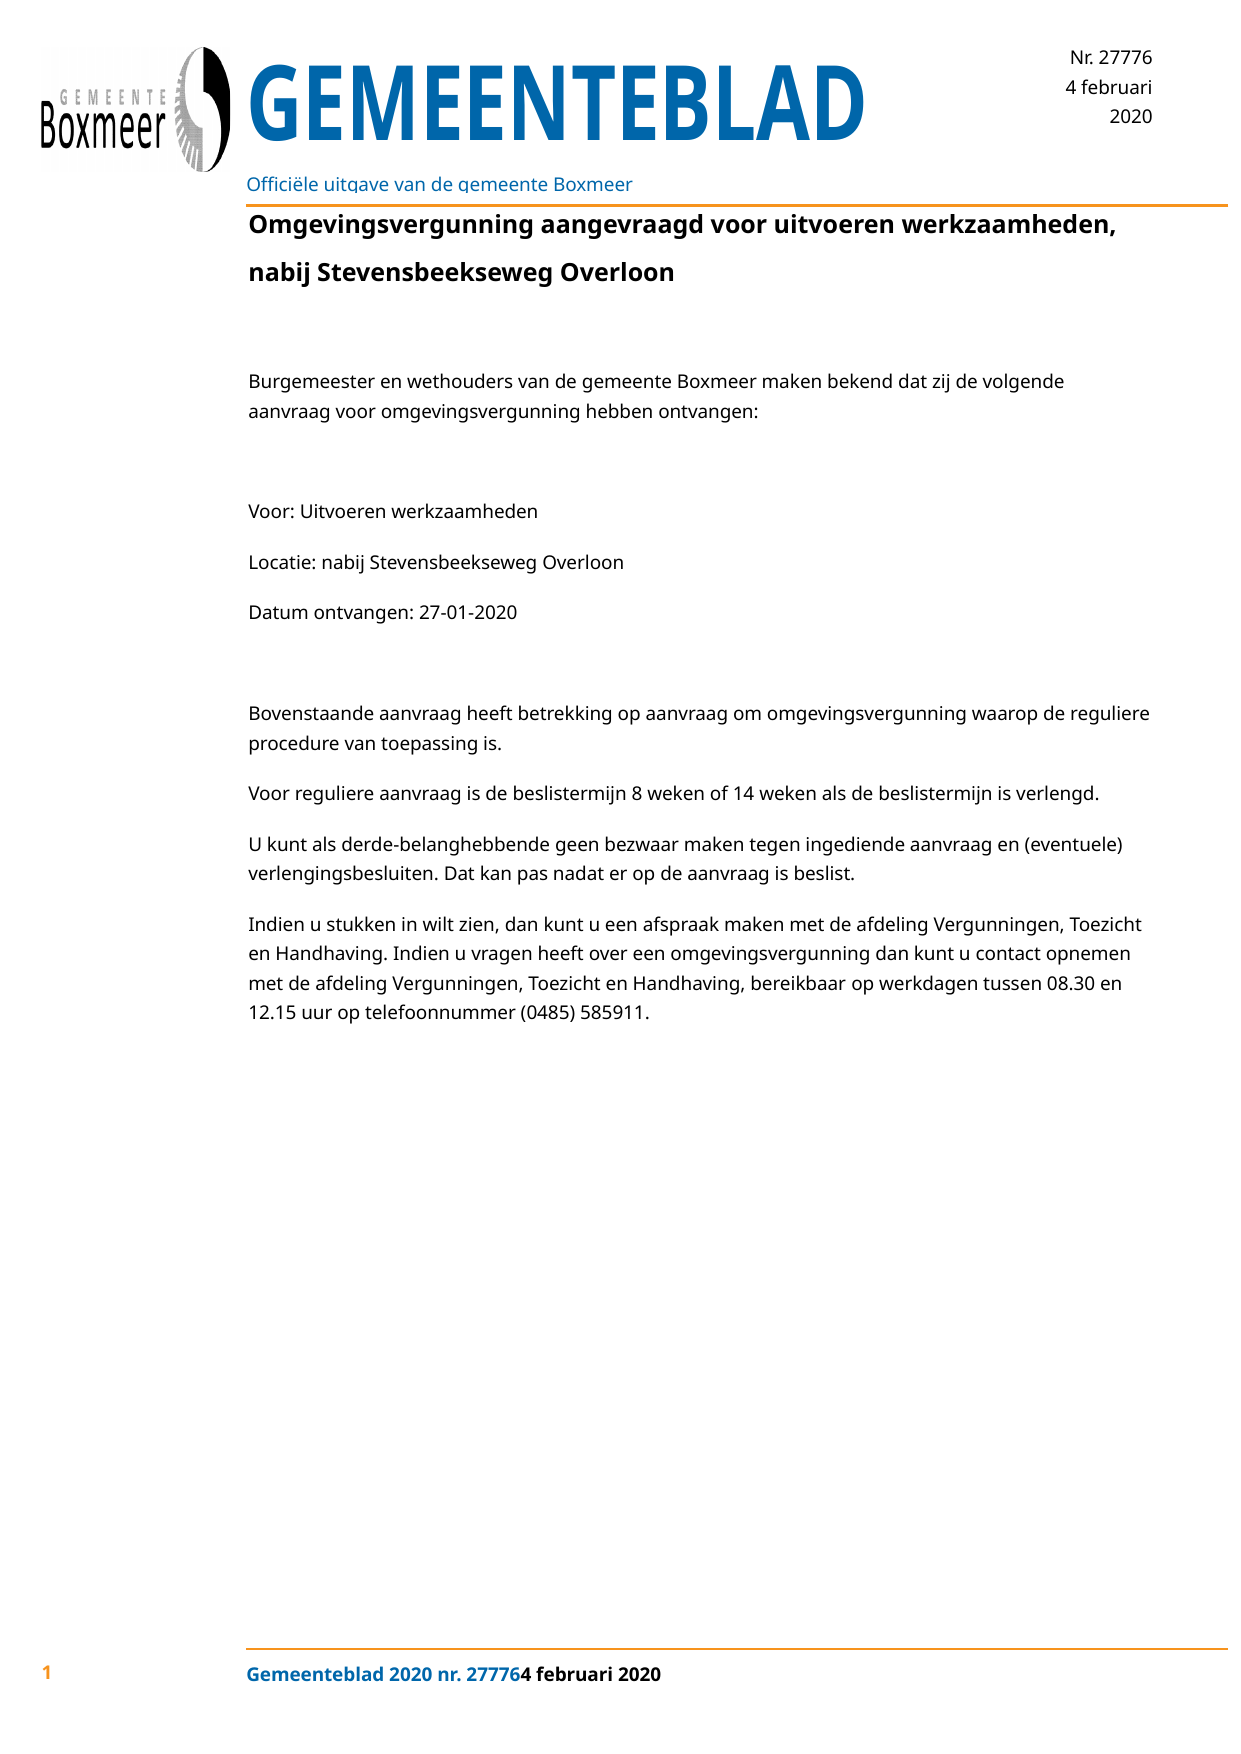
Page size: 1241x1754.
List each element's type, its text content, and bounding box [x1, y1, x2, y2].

text Omgevingsvergunning aangevraagd voor uitvoeren werkzaamheden, nabij Stevensbeekseweg Overloon [248, 207, 1152, 288]
text Locatie: nabij Stevensbeekseweg Overloon [248, 549, 1152, 575]
text Datum ontvangen: 27-01-2020 [248, 599, 1152, 625]
text U kunt als derde-belanghebbende geen bezwaar maken tegen ingediende aanvraag en (eventuele) verlengingsbesluiten. Dat kan pas nadat er op de aanvraag is beslist. [248, 831, 1152, 886]
text Voor: Uitvoeren werkzaamheden [248, 499, 1152, 524]
text Voor reguliere aanvraag is de beslistermijn 8 weken of 14 weken als de beslistermijn is verlengd. [248, 780, 1152, 806]
text Indien u stukken in wilt zien, dan kunt u een afspraak maken met de afdeling Vergunningen, Toezicht en Handhaving. Indien u vragen heeft over een omgevingsvergunning dan kunt u contact opnemen met de afdeling Vergunningen, Toezicht en Handhaving, bereikbaar op werkdagen tussen 08.30 en 12.15 uur op telefoonnummer (0485) 585911. [248, 911, 1152, 1025]
text Bovenstaande aanvraag heeft betrekking op aanvraag om omgevingsvergunning waarop de reguliere procedure van toepassing is. [248, 700, 1152, 756]
text Burgemeester en wethouders van de gemeente Boxmeer maken bekend dat zij de volgende aanvraag voor omgevingsvergunning hebben ontvangen: [248, 368, 1152, 424]
picture [41, 47, 231, 172]
